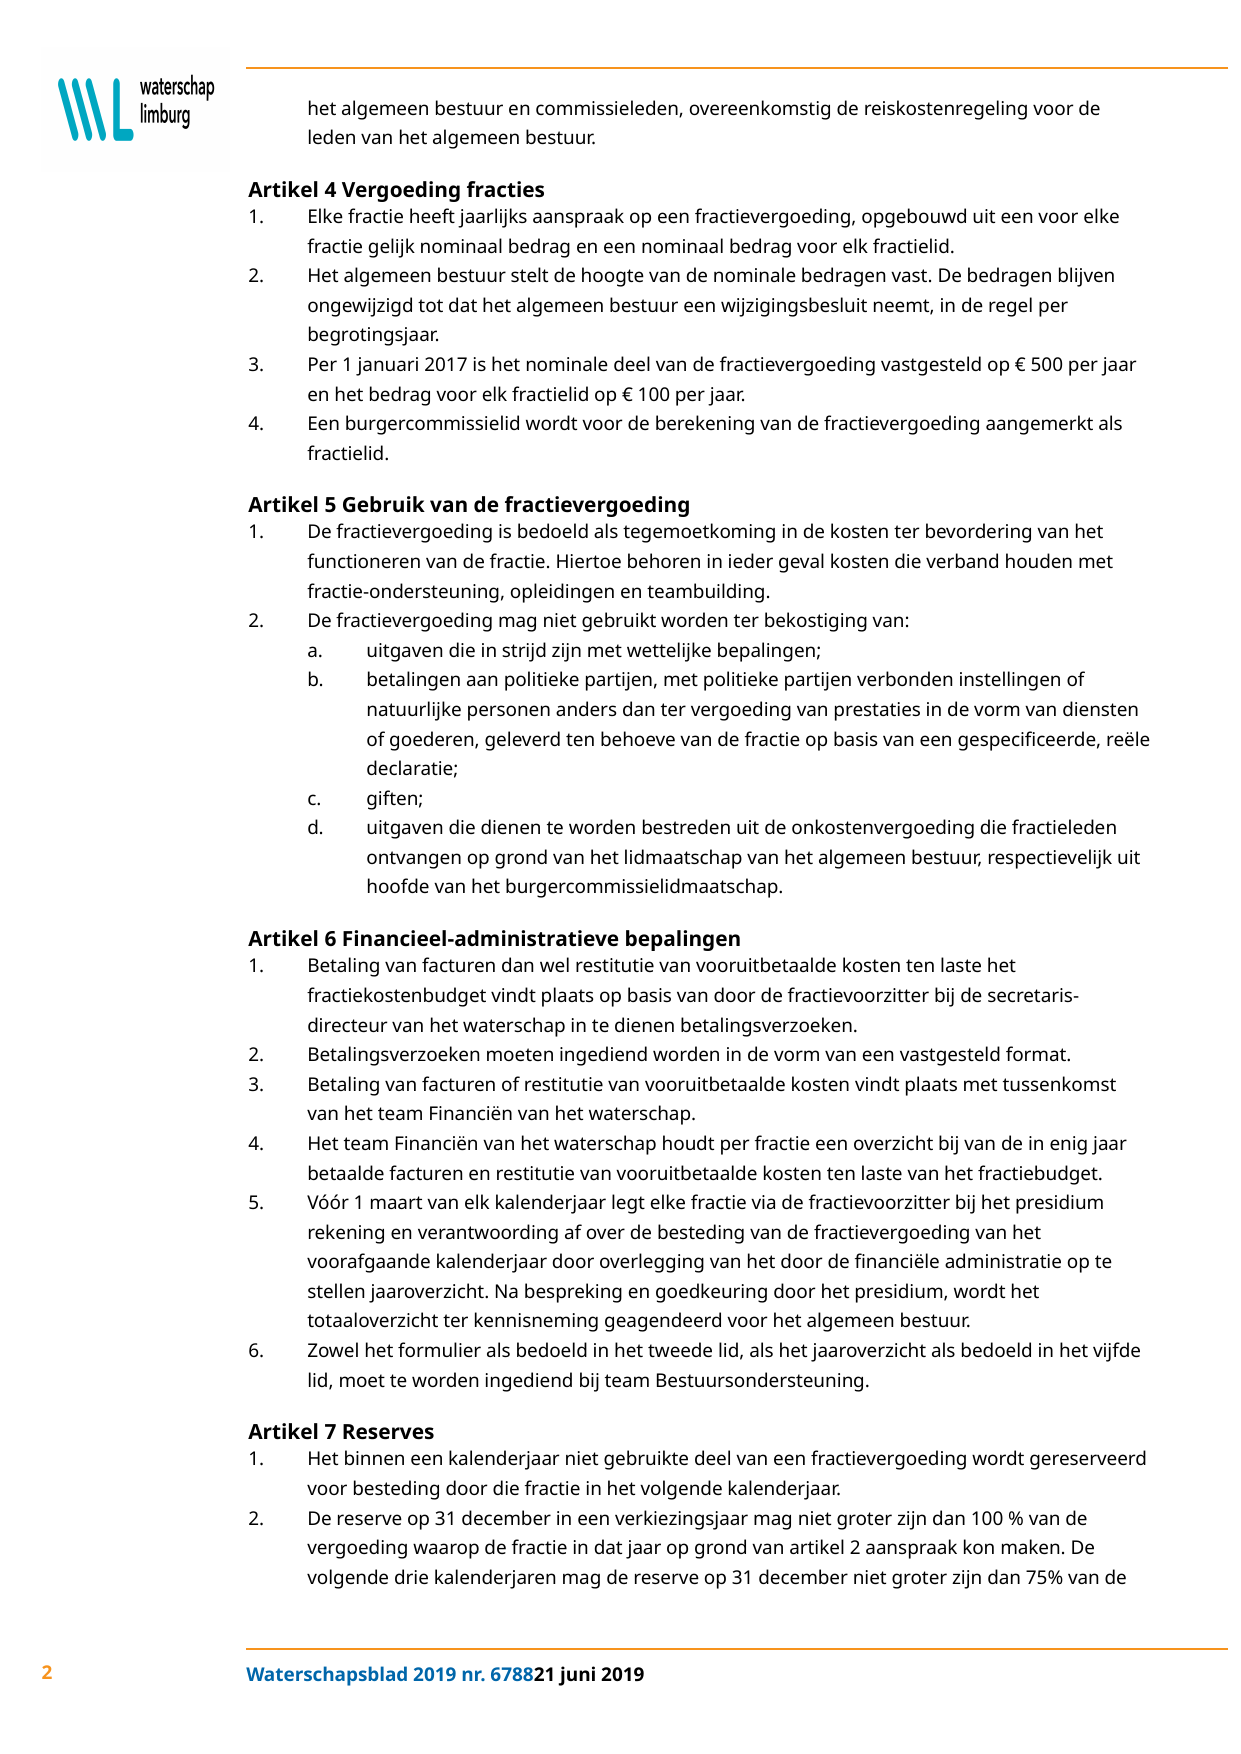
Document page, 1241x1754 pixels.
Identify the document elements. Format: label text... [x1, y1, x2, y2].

text Artikel 6 Financieel-administratieve bepalingen [248, 924, 1152, 953]
list De fractievergoeding is bedoeld als tegemoetkoming in de kosten ter bevordering van het functioneren van de fractie. Hiertoe behoren in ieder geval kosten die verband houden met fractie-ondersteuning, opleidingen en teambuilding. [248, 519, 1152, 604]
picture [41, 47, 231, 172]
list Elke fractie heeft jaarlijks aanspraak op een fractievergoeding, opgebouwd uit een voor elke fractie gelijk nominaal bedrag en een nominaal bedrag voor elk fractielid. [248, 203, 1152, 258]
list het algemeen bestuur en commissieleden, overeenkomstig de reiskostenregeling voor de leden van het algemeen bestuur. [248, 95, 1152, 150]
list De fractievergoeding mag niet gebruikt worden ter bekostiging van: [248, 607, 1152, 633]
list Betaling van facturen of restitutie van vooruitbetaalde kosten vindt plaats met tussenkomst van het team Financiën van het waterschap. [248, 1071, 1152, 1126]
list Het algemeen bestuur stelt de hoogte van de nominale bedragen vast. De bedragen blijven ongewijzigd tot dat het algemeen bestuur een wijzigingsbesluit neemt, in de regel per begrotingsjaar. [248, 262, 1152, 347]
list Betaling van facturen dan wel restitutie van vooruitbetaalde kosten ten laste het fractiekostenbudget vindt plaats op basis van door de fractievoorzitter bij de secretaris-directeur van het waterschap in te dienen betalingsverzoeken. [248, 953, 1152, 1037]
list Per 1 januari 2017 is het nominale deel van de fractievergoeding vastgesteld op € 500 per jaar en het bedrag voor elk fractielid op € 100 per jaar. [248, 351, 1152, 406]
list Vóór 1 maart van elk kalenderjaar legt elke fractie via de fractievoorzitter bij het presidium rekening en verantwoording af over de besteding van de fractievergoeding van het voorafgaande kalenderjaar door overlegging van het door de financiële administratie op te stellen jaaroverzicht. Na bespreking en goedkeuring door het presidium, wordt het totaaloverzicht ter kennisneming geagendeerd voor het algemeen bestuur. [248, 1189, 1152, 1333]
list Zowel het formulier als bedoeld in het tweede lid, als het jaaroverzicht als bedoeld in het vijfde lid, moet te worden ingediend bij team Bestuursondersteuning. [248, 1337, 1152, 1392]
list Een burgercommissielid wordt voor de berekening van de fractievergoeding aangemerkt als fractielid. [248, 410, 1152, 466]
text Artikel 7 Reserves [248, 1417, 1152, 1446]
list betalingen aan politieke partijen, met politieke partijen verbonden instellingen of natuurlijke personen anders dan ter vergoeding van prestaties in de vorm van diensten of goederen, geleverd ten behoeve van de fractie op basis van een gespecificeerde, reële declaratie; [307, 667, 1152, 781]
list giften; [307, 785, 1152, 811]
list Het team Financiën van het waterschap houdt per fractie een overzicht bij van de in enig jaar betaalde facturen en restitutie van vooruitbetaalde kosten ten laste van het fractiebudget. [248, 1130, 1152, 1185]
text Artikel 4 Vergoeding fracties [248, 175, 1152, 203]
list uitgaven die in strijd zijn met wettelijke bepalingen; [307, 637, 1152, 663]
list Het binnen een kalenderjaar niet gebruikte deel van een fractievergoeding wordt gereserveerd voor besteding door die fractie in het volgende kalenderjaar. [248, 1446, 1152, 1501]
list uitgaven die dienen te worden bestreden uit de onkostenvergoeding die fractieleden ontvangen op grond van het lidmaatschap van het algemeen bestuur, respectievelijk uit hoofde van het burgercommissielidmaatschap. [307, 814, 1152, 899]
list De reserve op 31 december in een verkiezingsjaar mag niet groter zijn dan 100 % van de vergoeding waarop de fractie in dat jaar op grond van artikel 2 aanspraak kon maken. De volgende drie kalenderjaren mag de reserve op 31 december niet groter zijn dan 75% van de [248, 1505, 1152, 1590]
text Artikel 5 Gebruik van de fractievergoeding [248, 490, 1152, 519]
list Betalingsverzoeken moeten ingediend worden in de vorm van een vastgesteld format. [248, 1041, 1152, 1067]
